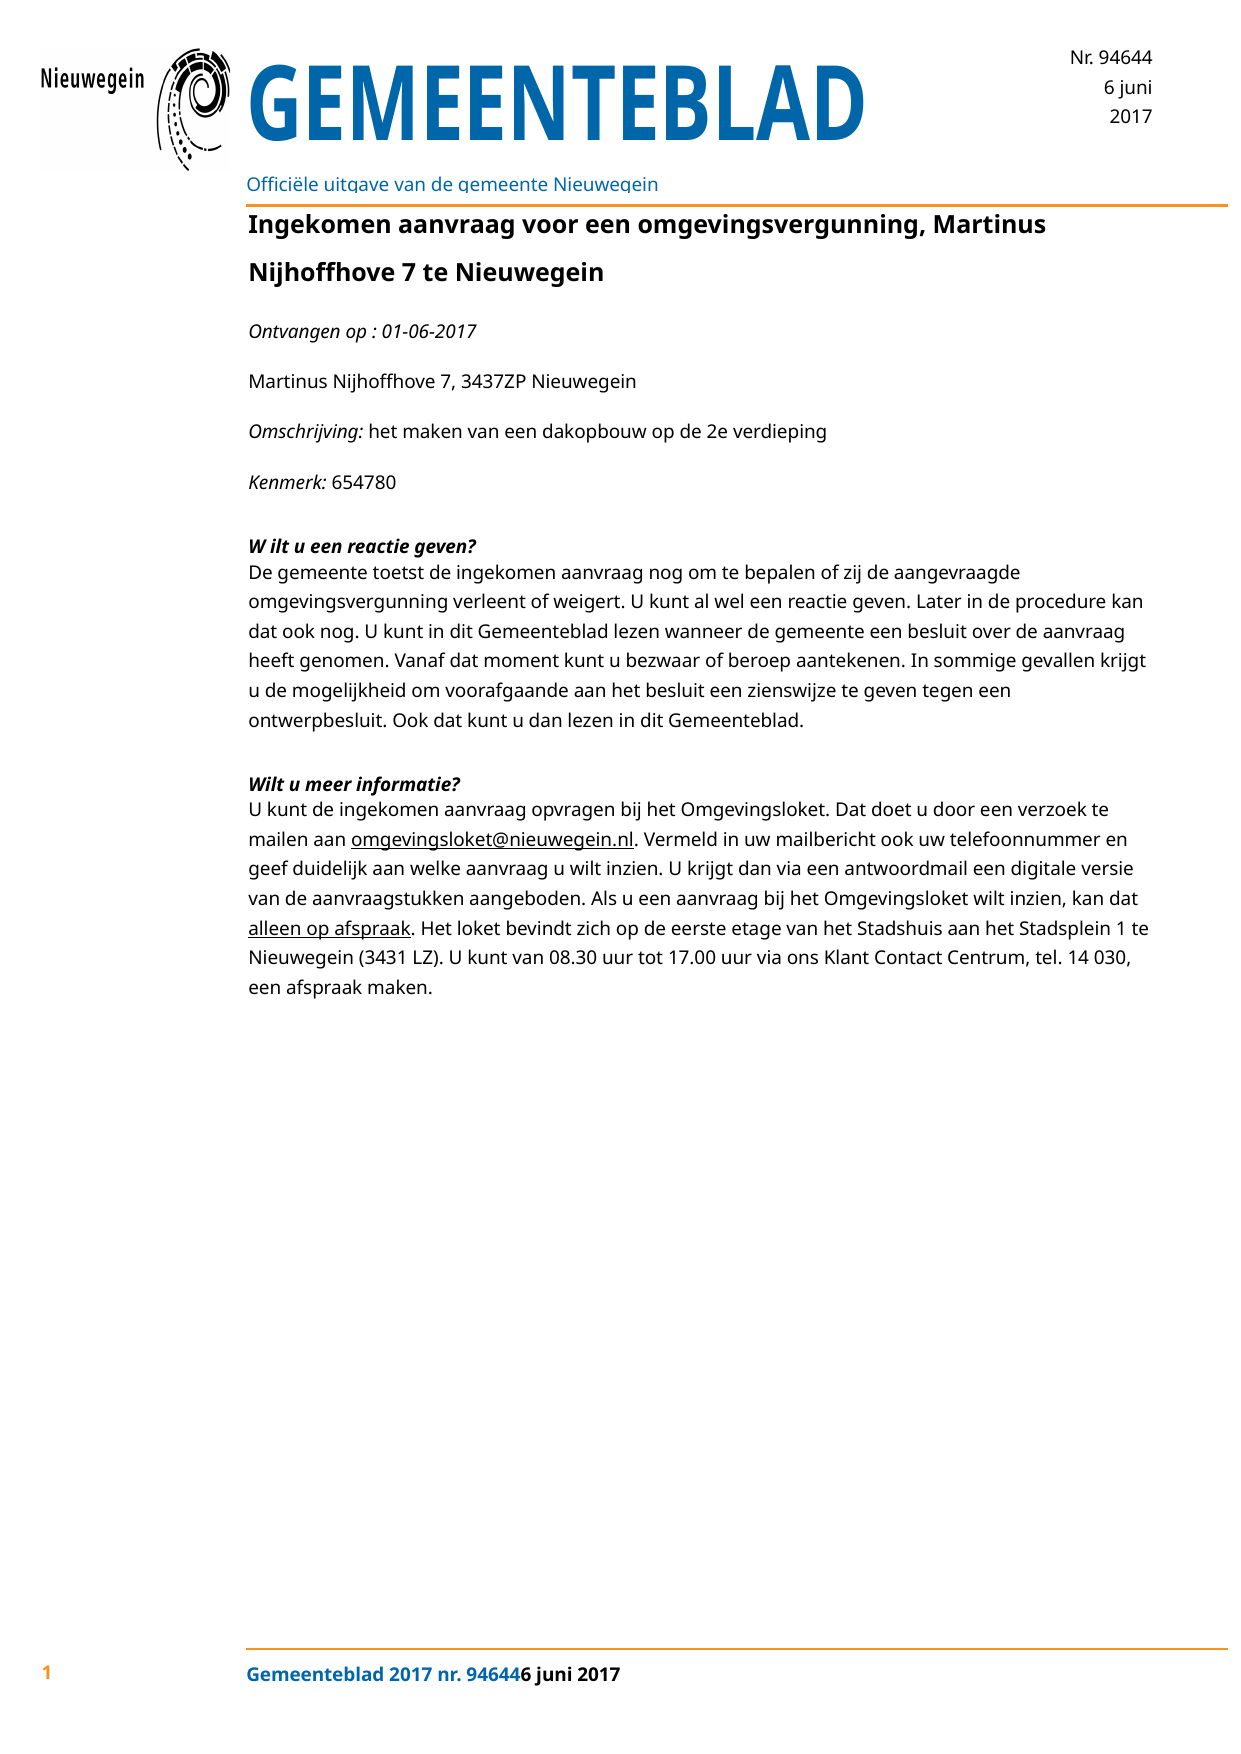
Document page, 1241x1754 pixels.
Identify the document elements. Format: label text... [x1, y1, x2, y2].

text Ingekomen aanvraag voor een omgevingsvergunning, Martinus Nijhoffhove 7 te Nieuwegein [248, 207, 1152, 288]
text U kunt de ingekomen aanvraag opvragen bij het Omgevingsloket. Dat doet u door een verzoek te mailen aan omgevingsloket@nieuwegein.nl. Vermeld in uw mailbericht ook uw telefoonnummer en geef duidelijk aan welke aanvraag u wilt inzien. U krijgt dan via een antwoordmail een digitale versie van de aanvraagstukken aangeboden. Als u een aanvraag bij het Omgevingsloket wilt inzien, kan dat alleen op afspraak. Het loket bevindt zich op de eerste etage van het Stadshuis aan het Stadsplein 1 te Nieuwegein (3431 LZ). U kunt van 08.30 uur tot 17.00 uur via ons Klant Contact Centrum, tel. 14 030, een afspraak maken. [248, 796, 1152, 1000]
text Omschrijving: het maken van een dakopbouw op de 2e verdieping [248, 419, 1152, 444]
text Wilt u meer informatie? [248, 771, 1152, 796]
text De gemeente toetst de ingekomen aanvraag nog om te bepalen of zij de aangevraagde omgevingsvergunning verleent of weigert. U kunt al wel een reactie geven. Later in de procedure kan dat ook nog. U kunt in dit Gemeenteblad lezen wanneer de gemeente een besluit over de aanvraag heeft genomen. Vanaf dat moment kunt u bezwaar of beroep aantekenen. In sommige gevallen krijgt u de mogelijkheid om voorafgaande aan het besluit een zienswijze te geven tegen een ontwerpbesluit. Ook dat kunt u dan lezen in dit Gemeenteblad. [248, 559, 1152, 732]
text Martinus Nijhoffhove 7, 3437ZP Nieuwegein [248, 368, 1152, 394]
text W ilt u een reactie geven? [248, 533, 1152, 559]
picture [41, 47, 231, 172]
text Kenmerk: 654780 [248, 469, 1152, 495]
text Ontvangen op : 01-06-2017 [248, 318, 1152, 344]
